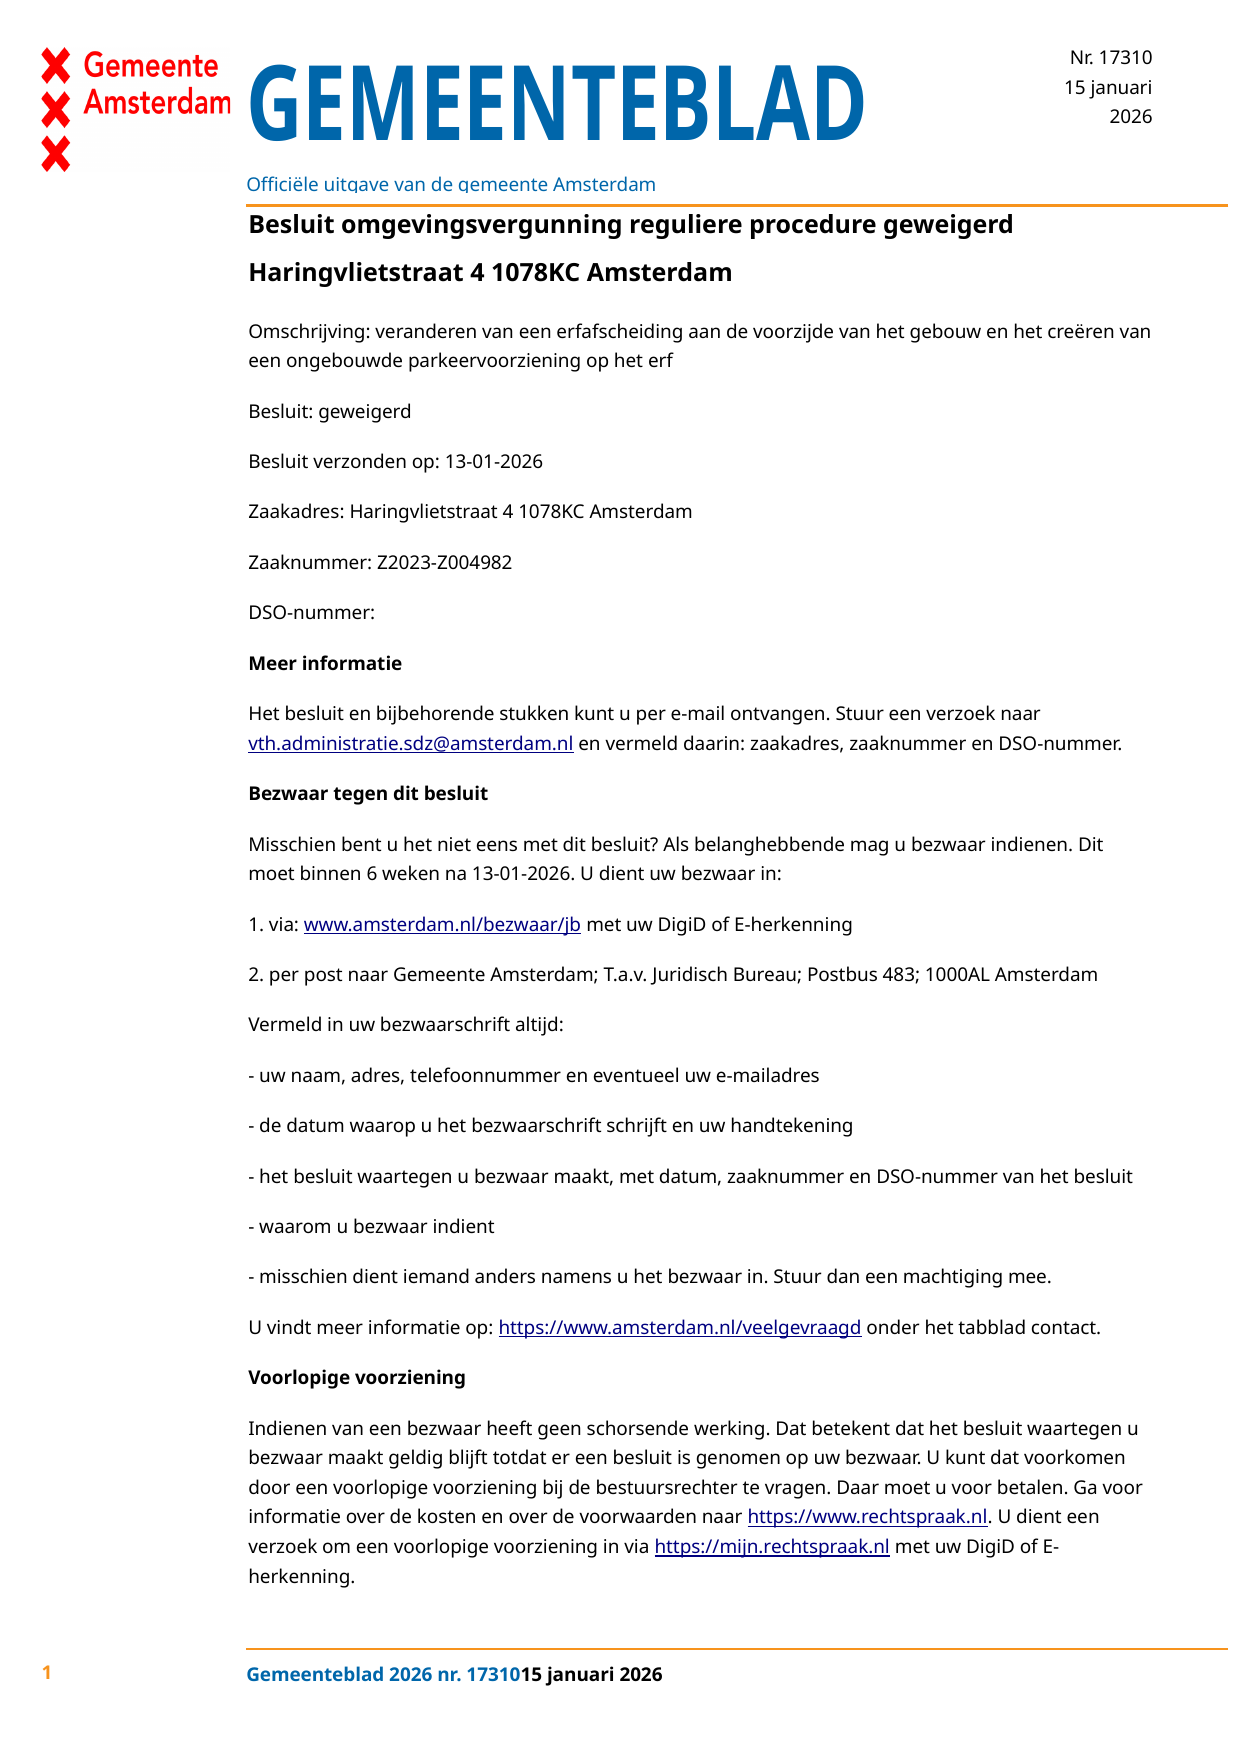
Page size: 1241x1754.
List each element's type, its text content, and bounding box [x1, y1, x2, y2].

text Besluit: geweigerd [248, 398, 1152, 424]
text Meer informatie [248, 650, 1152, 676]
text Voorlopige voorziening [248, 1364, 1152, 1390]
text Bezwaar tegen dit besluit [248, 780, 1152, 806]
text U vindt meer informatie op: https://www.amsterdam.nl/veelgevraagd onder het tabblad contact. [248, 1314, 1152, 1340]
text Het besluit en bijbehorende stukken kunt u per e-mail ontvangen. Stuur een verzoek naar vth.administratie.sdz@amsterdam.nl en vermeld daarin: zaakadres, zaaknummer en DSO-nummer. [248, 700, 1152, 756]
text - misschien dient iemand anders namens u het bezwaar in. Stuur dan een machtiging mee. [248, 1264, 1152, 1289]
text - uw naam, adres, telefoonnummer en eventueel uw e-mailadres [248, 1062, 1152, 1088]
text - het besluit waartegen u bezwaar maakt, met datum, zaaknummer en DSO-nummer van het besluit [248, 1163, 1152, 1189]
text Vermeld in uw bezwaarschrift altijd: [248, 1012, 1152, 1037]
text Zaakadres: Haringvlietstraat 4 1078KC Amsterdam [248, 499, 1152, 524]
text 2. per post naar Gemeente Amsterdam; T.a.v. Juridisch Bureau; Postbus 483; 1000AL Amsterdam [248, 961, 1152, 987]
text 1. via: www.amsterdam.nl/bezwaar/jb met uw DigiD of E-herkenning [248, 911, 1152, 937]
text Besluit omgevingsvergunning reguliere procedure geweigerd Haringvlietstraat 4 1078KC Amsterdam [248, 207, 1152, 288]
text Zaaknummer: Z2023-Z004982 [248, 549, 1152, 575]
text Indienen van een bezwaar heeft geen schorsende werking. Dat betekent dat het besluit waartegen u bezwaar maakt geldig blijft totdat er een besluit is genomen op uw bezwaar. U kunt dat voorkomen door een voorlopige voorziening bij de bestuursrechter te vragen. Daar moet u voor betalen. Ga voor informatie over de kosten en over de voorwaarden naar https://www.rechtspraak.nl. U dient een verzoek om een voorlopige voorziening in via https://mijn.rechtspraak.nl met uw DigiD of E-herkenning. [248, 1415, 1152, 1589]
text Besluit verzonden op: 13-01-2026 [248, 448, 1152, 474]
text Misschien bent u het niet eens met dit besluit? Als belanghebbende mag u bezwaar indienen. Dit moet binnen 6 weken na 13-01-2026. U dient uw bezwaar in: [248, 831, 1152, 886]
text DSO-nummer: [248, 599, 1152, 625]
text Omschrijving: veranderen van een erfafscheiding aan de voorzijde van het gebouw en het creëren van een ongebouwde parkeervoorziening op het erf [248, 318, 1152, 373]
text - waarom u bezwaar indient [248, 1213, 1152, 1239]
picture [41, 47, 231, 172]
text - de datum waarop u het bezwaarschrift schrijft en uw handtekening [248, 1112, 1152, 1138]
